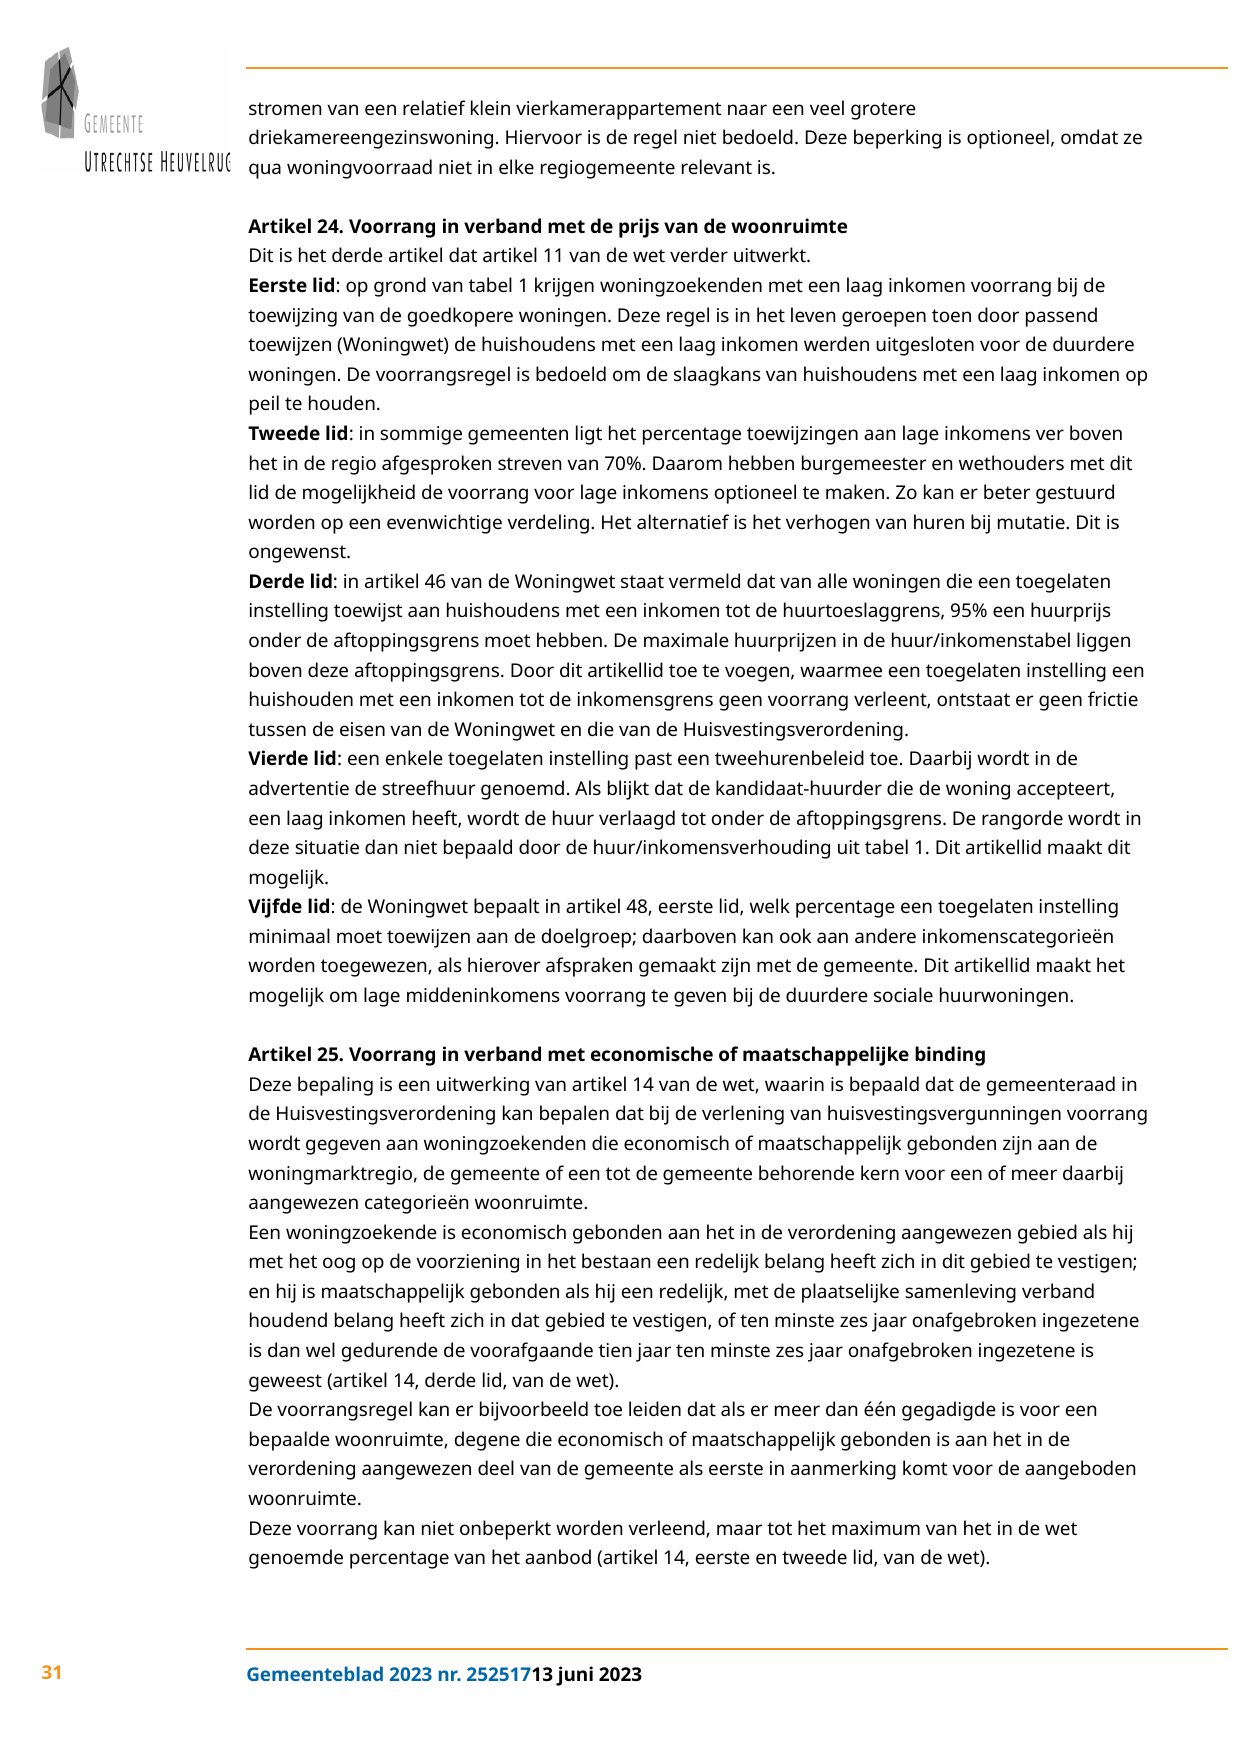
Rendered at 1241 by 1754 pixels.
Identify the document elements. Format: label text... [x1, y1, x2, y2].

text Deze voorrang kan niet onbeperkt worden verleend, maar tot het maximum van het in de wet genoemde percentage van het aanbod (artikel 14, eerste en tweede lid, van de wet). [248, 1515, 1152, 1570]
text Deze bepaling is een uitwerking van artikel 14 van de wet, waarin is bepaald dat de gemeenteraad in de Huisvestingsverordening kan bepalen dat bij de verlening van huisvestingsvergunningen voorrang wordt gegeven aan woningzoekenden die economisch of maatschappelijk gebonden zijn aan de woningmarktregio, de gemeente of een tot de gemeente behorende kern voor een of meer daarbij aangewezen categorieën woonruimte. [248, 1071, 1152, 1215]
text De voorrangsregel kan er bijvoorbeeld toe leiden dat als er meer dan één gegadigde is voor een bepaalde woonruimte, degene die economisch of maatschappelijk gebonden is aan het in de verordening aangewezen deel van de gemeente als eerste in aanmerking komt voor de aangeboden woonruimte. [248, 1396, 1152, 1511]
text Derde lid: in artikel 46 van de Woningwet staat vermeld dat van alle woningen die een toegelaten instelling toewijst aan huishoudens met een inkomen tot de huurtoeslaggrens, 95% een huurprijs onder de aftoppingsgrens moet hebben. De maximale huurprijzen in de huur/inkomenstabel liggen boven deze aftoppingsgrens. Door dit artikellid toe te voegen, waarmee een toegelaten instelling een huishouden met een inkomen tot de inkomensgrens geen voorrang verleent, ontstaat er geen frictie tussen de eisen van de Woningwet en die van de Huisvestingsverordening. [248, 568, 1152, 742]
text Een woningzoekende is economisch gebonden aan het in de verordening aangewezen gebied als hij met het oog op de voorziening in het bestaan een redelijk belang heeft zich in dit gebied te vestigen; en hij is maatschappelijk gebonden als hij een redelijk, met de plaatselijke samenleving verband houdend belang heeft zich in dat gebied te vestigen, of ten minste zes jaar onafgebroken ingezetene is dan wel gedurende de voorafgaande tien jaar ten minste zes jaar onafgebroken ingezetene is geweest (artikel 14, derde lid, van de wet). [248, 1219, 1152, 1393]
text Eerste lid: op grond van tabel 1 krijgen woningzoekenden met een laag inkomen voorrang bij de toewijzing van de goedkopere woningen. Deze regel is in het leven geroepen toen door passend toewijzen (Woningwet) de huishoudens met een laag inkomen werden uitgesloten voor de duurdere woningen. De voorrangsregel is bedoeld om de slaagkans van huishoudens met een laag inkomen op peil te houden. [248, 272, 1152, 416]
text Dit is het derde artikel dat artikel 11 van de wet verder uitwerkt. [248, 243, 1152, 268]
text Vijfde lid: de Woningwet bepaalt in artikel 48, eerste lid, welk percentage een toegelaten instelling minimaal moet toewijzen aan de doelgroep; daarboven kan ook aan andere inkomenscategorieën worden toegewezen, als hierover afspraken gemaakt zijn met de gemeente. Dit artikellid maakt het mogelijk om lage middeninkomens voorrang te geven bij de duurdere sociale huurwoningen. [248, 893, 1152, 1008]
text Artikel 25. Voorrang in verband met economische of maatschappelijke binding [248, 1041, 1152, 1067]
picture [41, 47, 231, 172]
text Artikel 24. Voorrang in verband met de prijs van de woonruimte [248, 213, 1152, 239]
text Tweede lid: in sommige gemeenten ligt het percentage toewijzingen aan lage inkomens ver boven het in de regio afgesproken streven van 70%. Daarom hebben burgemeester en wethouders met dit lid de mogelijkheid de voorrang voor lage inkomens optioneel te maken. Zo kan er beter gestuurd worden op een evenwichtige verdeling. Het alternatief is het verhogen van huren bij mutatie. Dit is ongewenst. [248, 420, 1152, 564]
text Vierde lid: een enkele toegelaten instelling past een tweehurenbeleid toe. Daarbij wordt in de advertentie de streefhuur genoemd. Als blijkt dat de kandidaat-huurder die de woning accepteert, een laag inkomen heeft, wordt de huur verlaagd tot onder de aftoppingsgrens. De rangorde wordt in deze situatie dan niet bepaald door de huur/inkomensverhouding uit tabel 1. Dit artikellid maakt dit mogelijk. [248, 746, 1152, 890]
text stromen van een relatief klein vierkamerappartement naar een veel grotere driekamereengezinswoning. Hiervoor is de regel niet bedoeld. Deze beperking is optioneel, omdat ze qua woningvoorraad niet in elke regiogemeente relevant is. [248, 95, 1152, 180]
